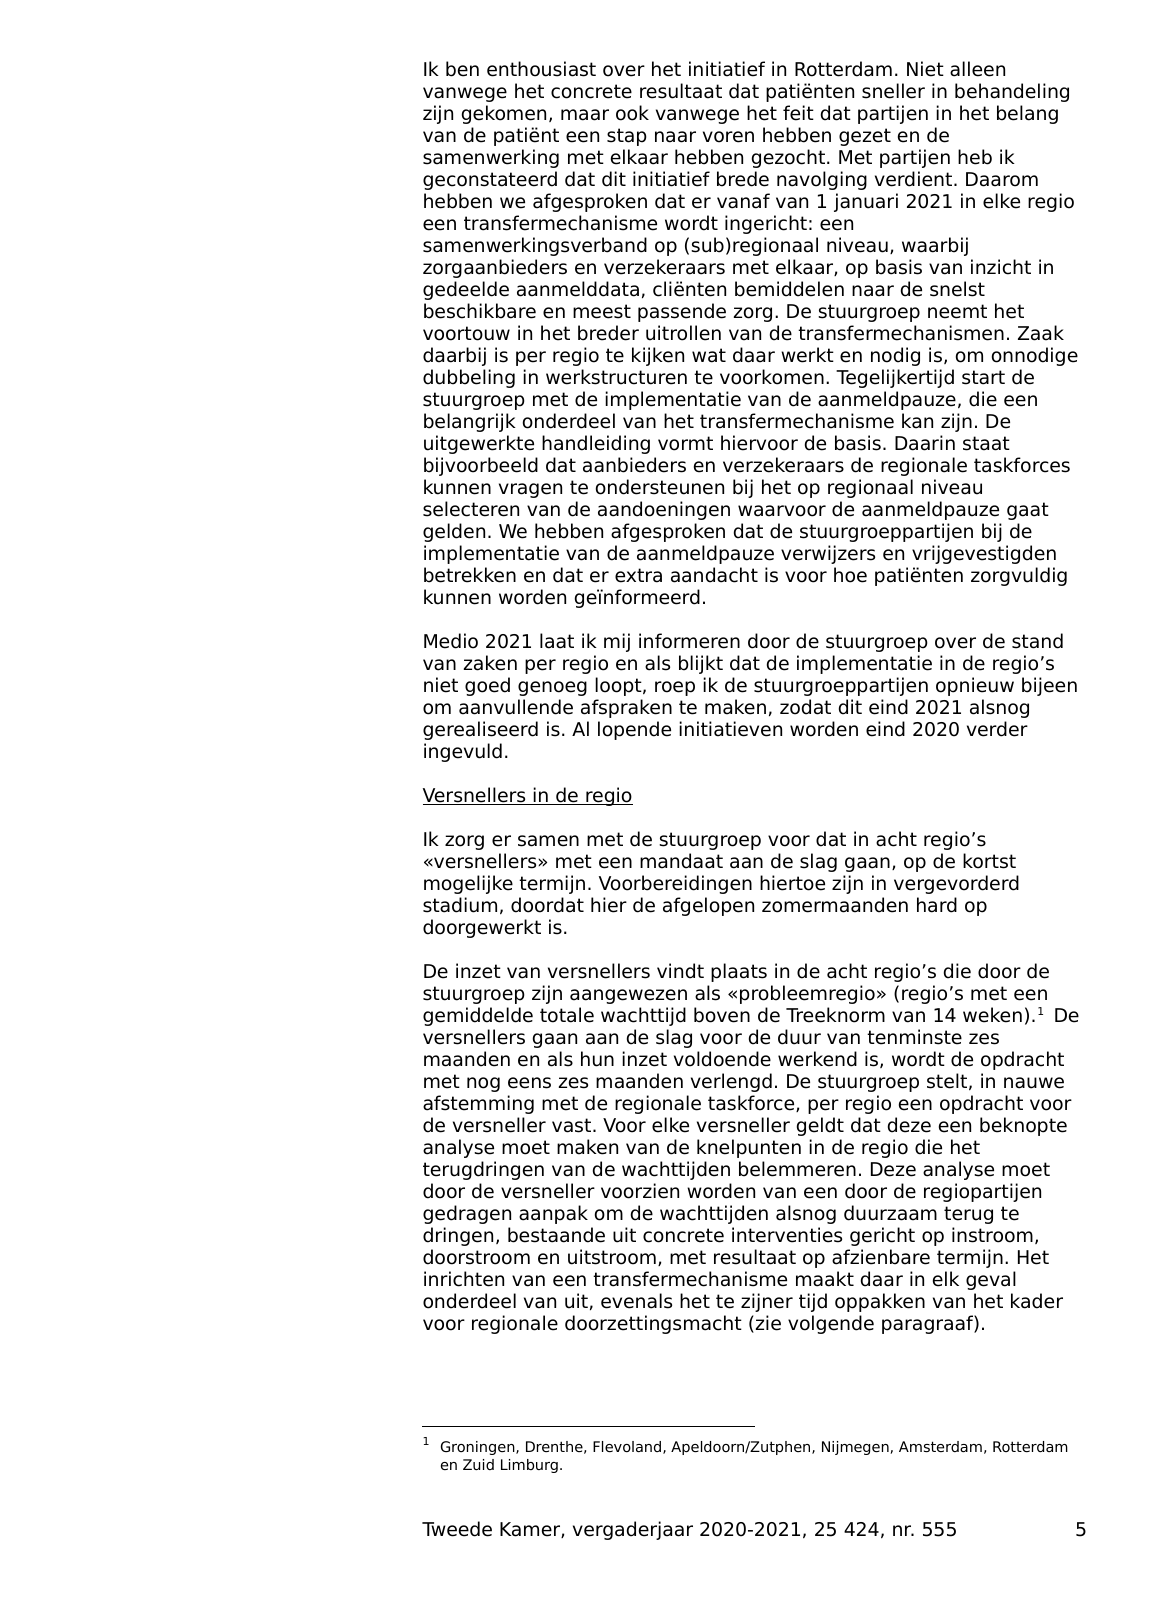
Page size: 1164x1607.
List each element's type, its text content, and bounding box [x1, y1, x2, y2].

subtitle Versnellers in de regio [422, 785, 1087, 807]
text Groningen, Drenthe, Flevoland, Apeldoorn/Zutphen, Nijmegen, Amsterdam, Rotterdam en Zuid Limburg. [422, 1435, 1087, 1474]
text De inzet van versnellers vindt plaats in de acht regio’s die door de stuurgroep zijn aangewezen als «probleemregio» (regio’s met een gemiddelde totale wachttijd boven de Treeknorm van 14 weken). De versnellers gaan aan de slag voor de duur van tenminste zes maanden en als hun inzet voldoende werkend is, wordt de opdracht met nog eens zes maanden verlengd. De stuurgroep stelt, in nauwe afstemming met de regionale taskforce, per regio een opdracht voor de versneller vast. Voor elke versneller geldt dat deze een beknopte analyse moet maken van de knelpunten in de regio die het terugdringen van de wachttijden belemmeren. Deze analyse moet door de versneller voorzien worden van een door de regiopartijen gedragen aanpak om de wachttijden alsnog duurzaam terug te dringen, bestaande uit concrete interventies gericht op instroom, doorstroom en uitstroom, met resultaat op afzienbare termijn. Het inrichten van een transfermechanisme maakt daar in elk geval onderdeel van uit, evenals het te zijner tijd oppakken van het kader voor regionale doorzettingsmacht (zie volgende paragraaf). [422, 961, 1087, 1335]
text Medio 2021 laat ik mij informeren door de stuurgroep over de stand van zaken per regio en als blijkt dat de implementatie in de regio’s niet goed genoeg loopt, roep ik de stuurgroeppartijen opnieuw bijeen om aanvullende afspraken te maken, zodat dit eind 2021 alsnog gerealiseerd is. Al lopende initiatieven worden eind 2020 verder ingevuld. [422, 631, 1087, 763]
text Ik zorg er samen met de stuurgroep voor dat in acht regio’s «versnellers» met een mandaat aan de slag gaan, op de kortst mogelijke termijn. Voorbereidingen hiertoe zijn in vergevorderd stadium, doordat hier de afgelopen zomermaanden hard op doorgewerkt is. [422, 829, 1087, 939]
text Ik ben enthousiast over het initiatief in Rotterdam. Niet alleen vanwege het concrete resultaat dat patiënten sneller in behandeling zijn gekomen, maar ook vanwege het feit dat partijen in het belang van de patiënt een stap naar voren hebben gezet en de samenwerking met elkaar hebben gezocht. Met partijen heb ik geconstateerd dat dit initiatief brede navolging verdient. Daarom hebben we afgesproken dat er vanaf van 1 januari 2021 in elke regio een transfermechanisme wordt ingericht: een samenwerkingsverband op (sub)regionaal niveau, waarbij zorgaanbieders en verzekeraars met elkaar, op basis van inzicht in gedeelde aanmelddata, cliënten bemiddelen naar de snelst beschikbare en meest passende zorg. De stuurgroep neemt het voortouw in het breder uitrollen van de transfermechanismen. Zaak daarbij is per regio te kijken wat daar werkt en nodig is, om onnodige dubbeling in werkstructuren te voorkomen. Tegelijkertijd start de stuurgroep met de implementatie van de aanmeldpauze, die een belangrijk onderdeel van het transfermechanisme kan zijn. De uitgewerkte handleiding vormt hiervoor de basis. Daarin staat bijvoorbeeld dat aanbieders en verzekeraars de regionale taskforces kunnen vragen te ondersteunen bij het op regionaal niveau selecteren van de aandoeningen waarvoor de aanmeldpauze gaat gelden. We hebben afgesproken dat de stuurgroeppartijen bij de implementatie van de aanmeldpauze verwijzers en vrijgevestigden betrekken en dat er extra aandacht is voor hoe patiënten zorgvuldig kunnen worden geïnformeerd. [422, 59, 1087, 608]
